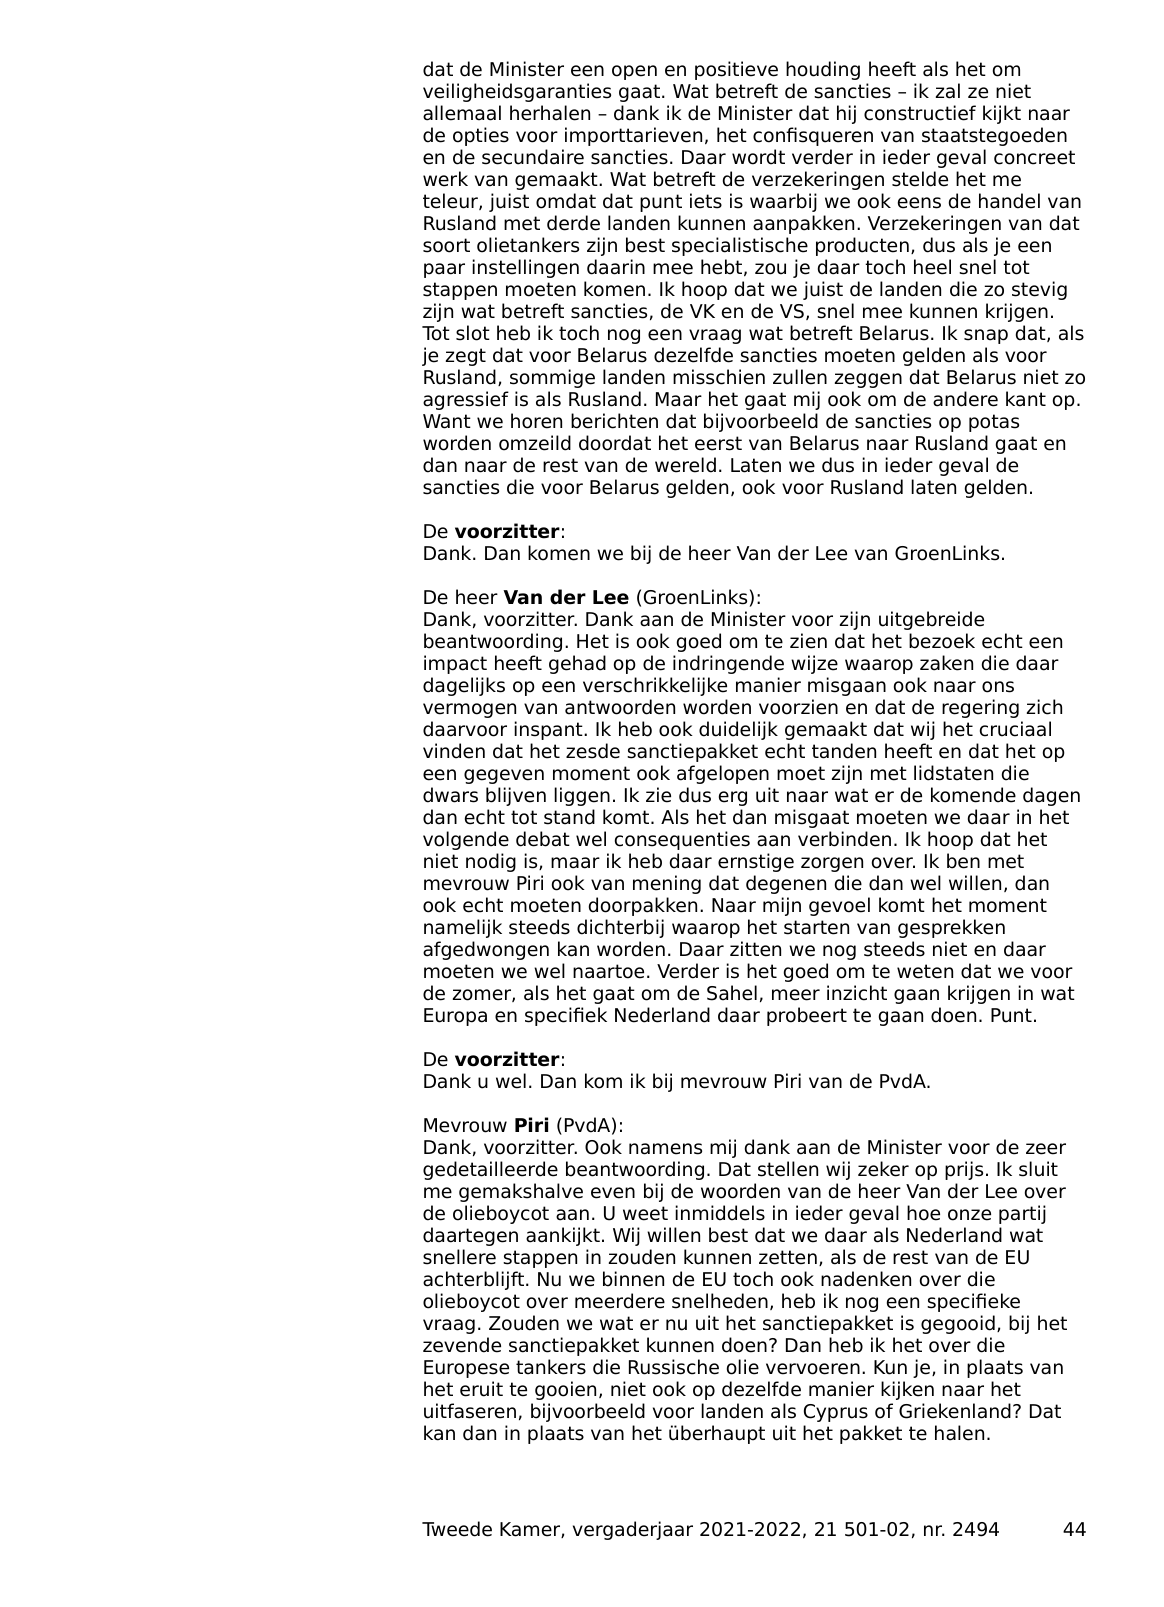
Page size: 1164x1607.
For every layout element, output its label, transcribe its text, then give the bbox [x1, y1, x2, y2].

text Mevrouw Piri (PvdA): [422, 1115, 1087, 1137]
text Dank, voorzitter. Ook namens mij dank aan de Minister voor de zeer gedetailleerde beantwoording. Dat stellen wij zeker op prijs. Ik sluit me gemakshalve even bij de woorden van de heer Van der Lee over de olieboycot aan. U weet inmiddels in ieder geval hoe onze partij daartegen aankijkt. Wij willen best dat we daar als Nederland wat snellere stappen in zouden kunnen zetten, als de rest van de EU achterblijft. Nu we binnen de EU toch ook nadenken over die olieboycot over meerdere snelheden, heb ik nog een specifieke vraag. Zouden we wat er nu uit het sanctiepakket is gegooid, bij het zevende sanctiepakket kunnen doen? Dan heb ik het over die Europese tankers die Russische olie vervoeren. Kun je, in plaats van het eruit te gooien, niet ook op dezelfde manier kijken naar het uitfaseren, bijvoorbeeld voor landen als Cyprus of Griekenland? Dat kan dan in plaats van het überhaupt uit het pakket te halen. [422, 1137, 1087, 1444]
text Dank, voorzitter. Dank aan de Minister voor zijn uitgebreide beantwoording. Het is ook goed om te zien dat het bezoek echt een impact heeft gehad op de indringende wijze waarop zaken die daar dagelijks op een verschrikkelijke manier misgaan ook naar ons vermogen van antwoorden worden voorzien en dat de regering zich daarvoor inspant. Ik heb ook duidelijk gemaakt dat wij het cruciaal vinden dat het zesde sanctiepakket echt tanden heeft en dat het op een gegeven moment ook afgelopen moet zijn met lidstaten die dwars blijven liggen. Ik zie dus erg uit naar wat er de komende dagen dan echt tot stand komt. Als het dan misgaat moeten we daar in het volgende debat wel consequenties aan verbinden. Ik hoop dat het niet nodig is, maar ik heb daar ernstige zorgen over. Ik ben met mevrouw Piri ook van mening dat degenen die dan wel willen, dan ook echt moeten doorpakken. Naar mijn gevoel komt het moment namelijk steeds dichterbij waarop het starten van gesprekken afgedwongen kan worden. Daar zitten we nog steeds niet en daar moeten we wel naartoe. Verder is het goed om te weten dat we voor de zomer, als het gaat om de Sahel, meer inzicht gaan krijgen in wat Europa en specifiek Nederland daar probeert te gaan doen. Punt. [422, 609, 1087, 1027]
text De voorzitter: [422, 1049, 1087, 1071]
text De voorzitter: [422, 521, 1087, 543]
text De heer Van der Lee (GroenLinks): [422, 587, 1087, 609]
text dat de Minister een open en positieve houding heeft als het om veiligheidsgaranties gaat. Wat betreft de sancties – ik zal ze niet allemaal herhalen – dank ik de Minister dat hij constructief kijkt naar de opties voor importtarieven, het confisqueren van staatstegoeden en de secundaire sancties. Daar wordt verder in ieder geval concreet werk van gemaakt. Wat betreft de verzekeringen stelde het me teleur, juist omdat dat punt iets is waarbij we ook eens de handel van Rusland met derde landen kunnen aanpakken. Verzekeringen van dat soort olietankers zijn best specialistische producten, dus als je een paar instellingen daarin mee hebt, zou je daar toch heel snel tot stappen moeten komen. Ik hoop dat we juist de landen die zo stevig zijn wat betreft sancties, de VK en de VS, snel mee kunnen krijgen. Tot slot heb ik toch nog een vraag wat betreft Belarus. Ik snap dat, als je zegt dat voor Belarus dezelfde sancties moeten gelden als voor Rusland, sommige landen misschien zullen zeggen dat Belarus niet zo agressief is als Rusland. Maar het gaat mij ook om de andere kant op. Want we horen berichten dat bijvoorbeeld de sancties op potas worden omzeild doordat het eerst van Belarus naar Rusland gaat en dan naar de rest van de wereld. Laten we dus in ieder geval de sancties die voor Belarus gelden, ook voor Rusland laten gelden. [422, 59, 1087, 499]
text Dank. Dan komen we bij de heer Van der Lee van GroenLinks. [422, 543, 1087, 565]
text Dank u wel. Dan kom ik bij mevrouw Piri van de PvdA. [422, 1071, 1087, 1093]
